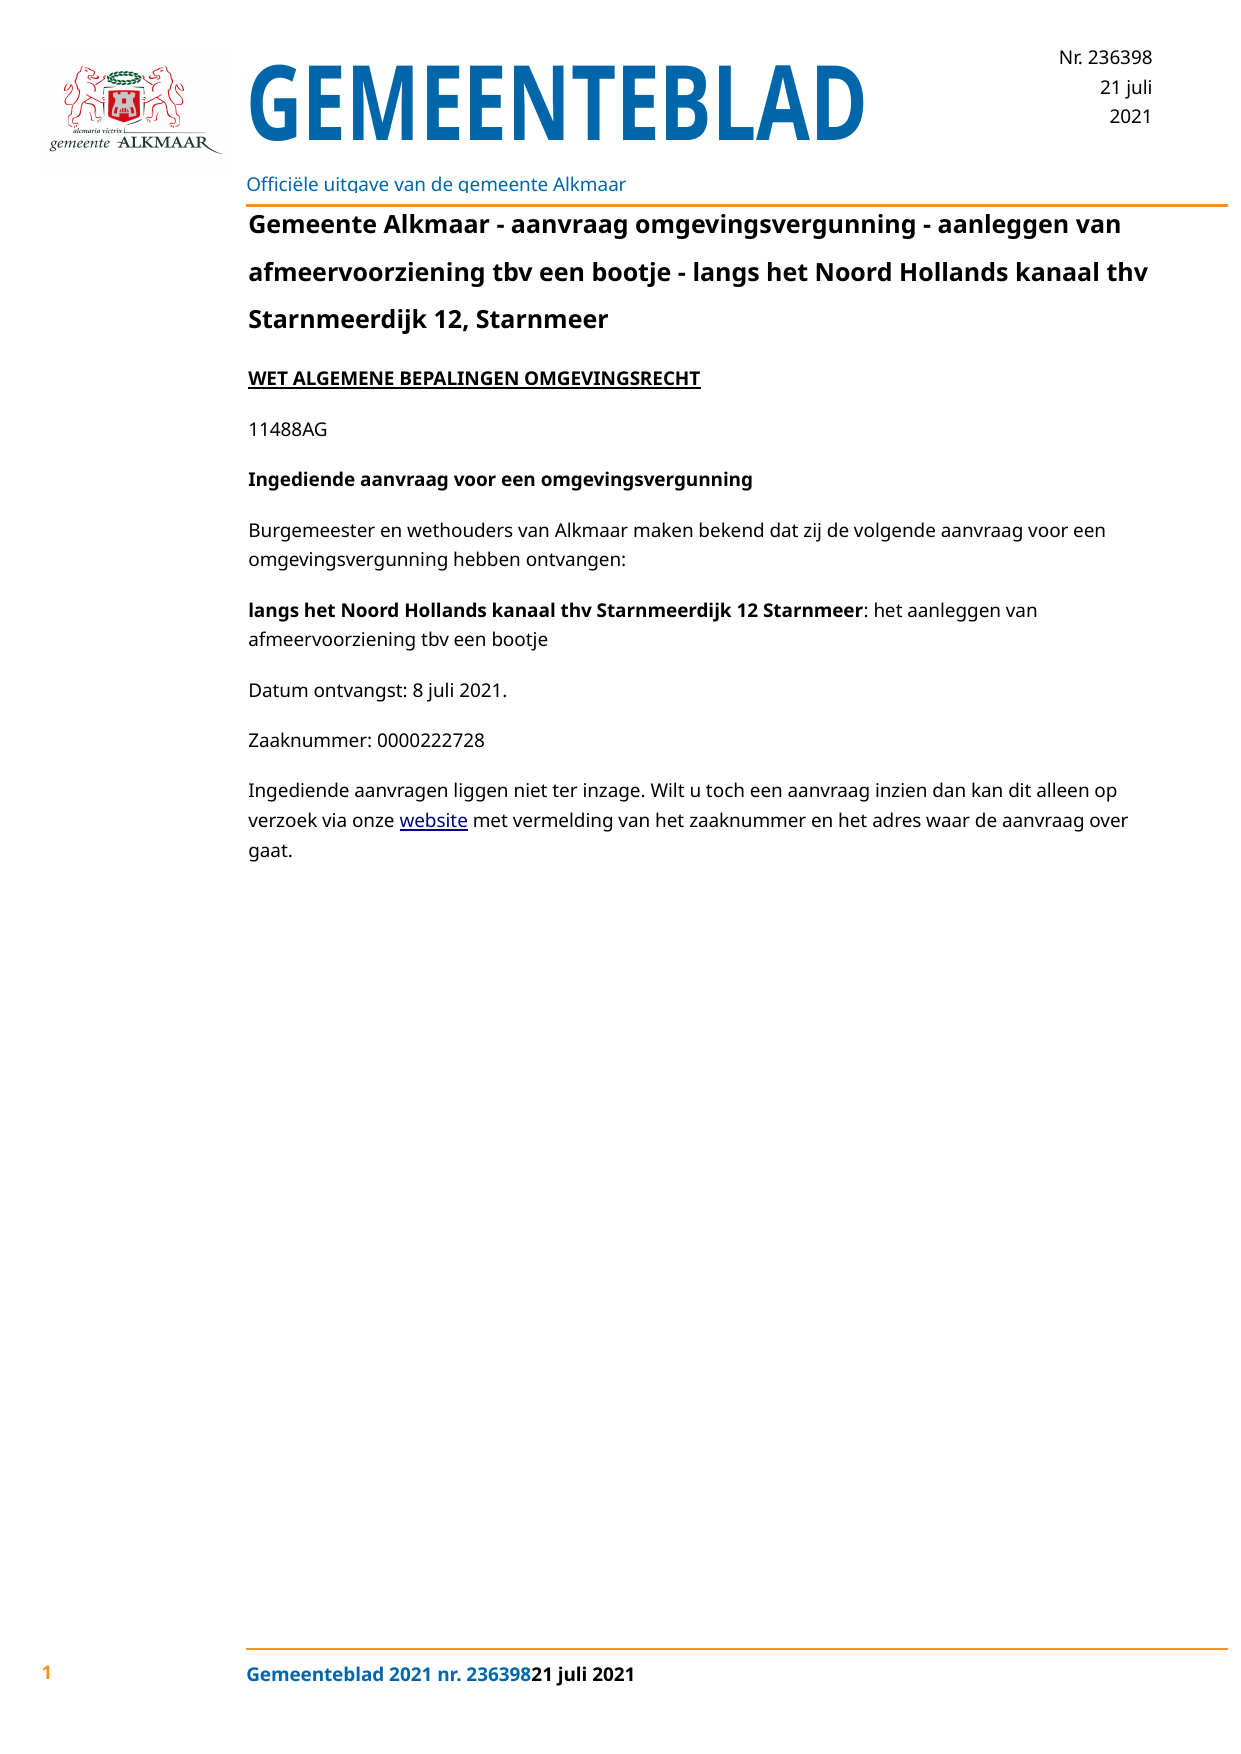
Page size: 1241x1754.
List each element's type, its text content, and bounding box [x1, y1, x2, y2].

text Datum ontvangst: 8 juli 2021. [248, 677, 1152, 702]
text WET ALGEMENE BEPALINGEN OMGEVINGSRECHT [248, 366, 1152, 391]
text Zaaknummer: 0000222728 [248, 727, 1152, 753]
text Gemeente Alkmaar - aanvraag omgevingsvergunning - aanleggen van afmeervoorziening tbv een bootje - langs het Noord Hollands kanaal thv Starnmeerdijk 12, Starnmeer [248, 207, 1152, 336]
text 11488AG [248, 416, 1152, 442]
text Burgemeester en wethouders van Alkmaar maken bekend dat zij de volgende aanvraag voor een omgevingsvergunning hebben ontvangen: [248, 517, 1152, 572]
text langs het Noord Hollands kanaal thv Starnmeerdijk 12 Starnmeer: het aanleggen van afmeervoorziening tbv een bootje [248, 597, 1152, 652]
text Ingediende aanvragen liggen niet ter inzage. Wilt u toch een aanvraag inzien dan kan dit alleen op verzoek via onze website met vermelding van het zaaknummer en het adres waar de aanvraag over gaat. [248, 778, 1152, 862]
picture [41, 47, 231, 172]
text Ingediende aanvraag voor een omgevingsvergunning [248, 466, 1152, 492]
